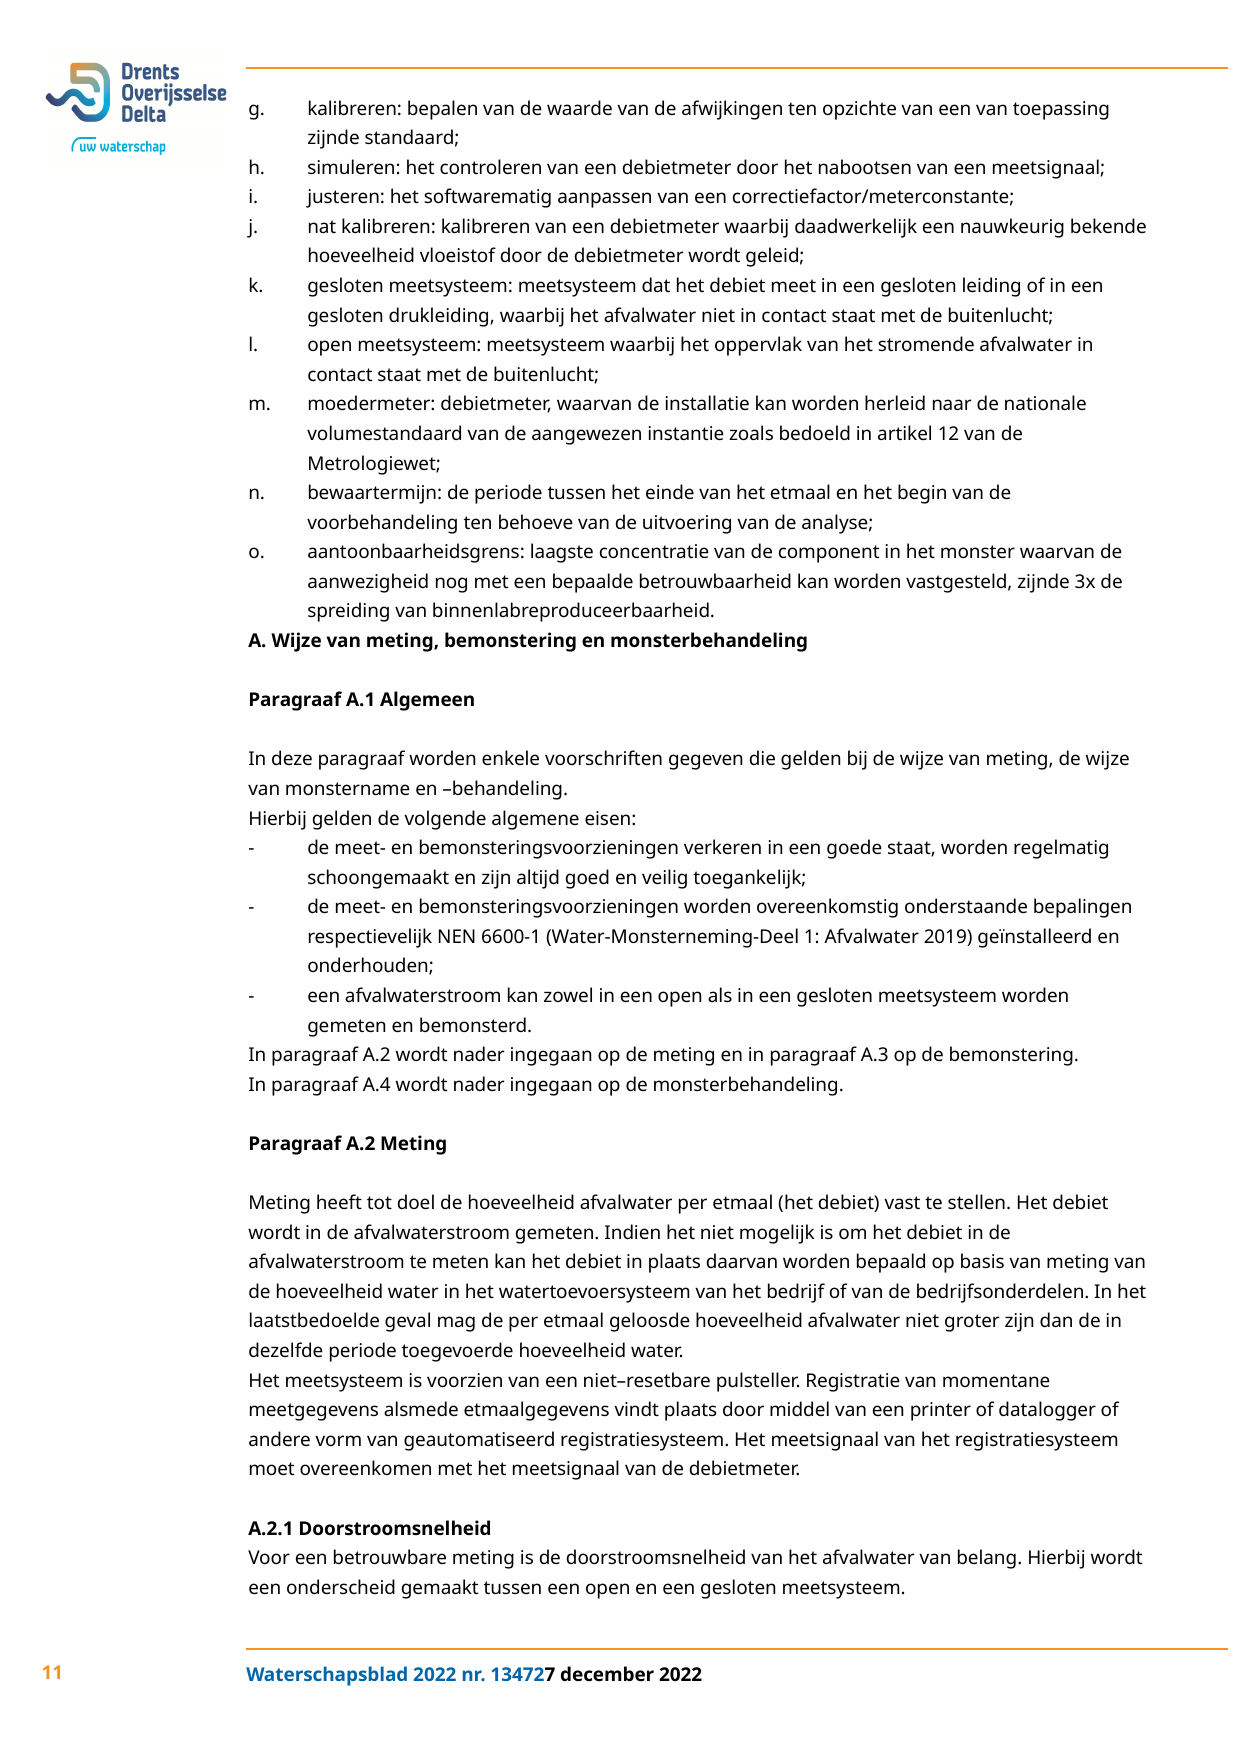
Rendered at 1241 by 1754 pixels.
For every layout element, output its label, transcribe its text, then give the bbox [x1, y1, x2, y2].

list moedermeter: debietmeter, waarvan de installatie kan worden herleid naar de nationale volumestandaard van de aangewezen instantie zoals bedoeld in artikel 12 van de Metrologiewet; [248, 391, 1152, 476]
list de meet- en bemonsteringsvoorzieningen worden overeenkomstig onderstaande bepalingen respectievelijk NEN 6600-1 (Water-Monsterneming-Deel 1: Afvalwater 2019) geïnstalleerd en onderhouden; [248, 893, 1152, 978]
list open meetsysteem: meetsysteem waarbij het oppervlak van het stromende afvalwater in contact staat met de buitenlucht; [248, 331, 1152, 387]
text In deze paragraaf worden enkele voorschriften gegeven die gelden bij de wijze van meting, de wijze van monstername en –behandeling. [248, 746, 1152, 801]
list aantoonbaarheidsgrens: laagste concentratie van de component in het monster waarvan de aanwezigheid nog met een bepaalde betrouwbaarheid kan worden vastgesteld, zijnde 3x de spreiding van binnenlabreproduceerbaarheid. [248, 538, 1152, 623]
picture [41, 47, 231, 172]
list nat kalibreren: kalibreren van een debietmeter waarbij daadwerkelijk een nauwkeurig bekende hoeveelheid vloeistof door de debietmeter wordt geleid; [248, 213, 1152, 268]
list bewaartermijn: de periode tussen het einde van het etmaal en het begin van de voorbehandeling ten behoeve van de uitvoering van de analyse; [248, 479, 1152, 535]
text Hierbij gelden de volgende algemene eisen: [248, 805, 1152, 831]
text A.2.1 Doorstroomsnelheid [248, 1515, 1152, 1541]
text A. Wijze van meting, bemonstering en monsterbehandeling [248, 627, 1152, 653]
list gesloten meetsysteem: meetsysteem dat het debiet meet in een gesloten leiding of in een gesloten drukleiding, waarbij het afvalwater niet in contact staat met de buitenlucht; [248, 272, 1152, 328]
text Paragraaf A.1 Algemeen [248, 686, 1152, 712]
text Het meetsysteem is voorzien van een niet–resetbare pulsteller. Registratie van momentane meetgegevens alsmede etmaalgegevens vindt plaats door middel van een printer of datalogger of andere vorm van geautomatiseerd registratiesysteem. Het meetsignaal van het registratiesysteem moet overeenkomen met het meetsignaal van de debietmeter. [248, 1367, 1152, 1481]
text Paragraaf A.2 Meting [248, 1130, 1152, 1156]
list justeren: het softwarematig aanpassen van een correctiefactor/meterconstante; [248, 183, 1152, 209]
text Voor een betrouwbare meting is de doorstroomsnelheid van het afvalwater van belang. Hierbij wordt een onderscheid gemaakt tussen een open en een gesloten meetsysteem. [248, 1544, 1152, 1600]
text In paragraaf A.2 wordt nader ingegaan op de meting en in paragraaf A.3 op de bemonstering. [248, 1041, 1152, 1067]
text In paragraaf A.4 wordt nader ingegaan op de monsterbehandeling. [248, 1071, 1152, 1097]
list de meet- en bemonsteringsvoorzieningen verkeren in een goede staat, worden regelmatig schoongemaakt en zijn altijd goed en veilig toegankelijk; [248, 834, 1152, 890]
list simuleren: het controleren van een debietmeter door het nabootsen van een meetsignaal; [248, 154, 1152, 180]
list kalibreren: bepalen van de waarde van de afwijkingen ten opzichte van een van toepassing zijnde standaard; [248, 95, 1152, 150]
text Meting heeft tot doel de hoeveelheid afvalwater per etmaal (het debiet) vast te stellen. Het debiet wordt in de afvalwaterstroom gemeten. Indien het niet mogelijk is om het debiet in de afvalwaterstroom te meten kan het debiet in plaats daarvan worden bepaald op basis van meting van de hoeveelheid water in het watertoevoersysteem van het bedrijf of van de bedrijfsonderdelen. In het laatstbedoelde geval mag de per etmaal geloosde hoeveelheid afvalwater niet groter zijn dan de in dezelfde periode toegevoerde hoeveelheid water. [248, 1189, 1152, 1363]
list een afvalwaterstroom kan zowel in een open als in een gesloten meetsysteem worden gemeten en bemonsterd. [248, 982, 1152, 1038]
